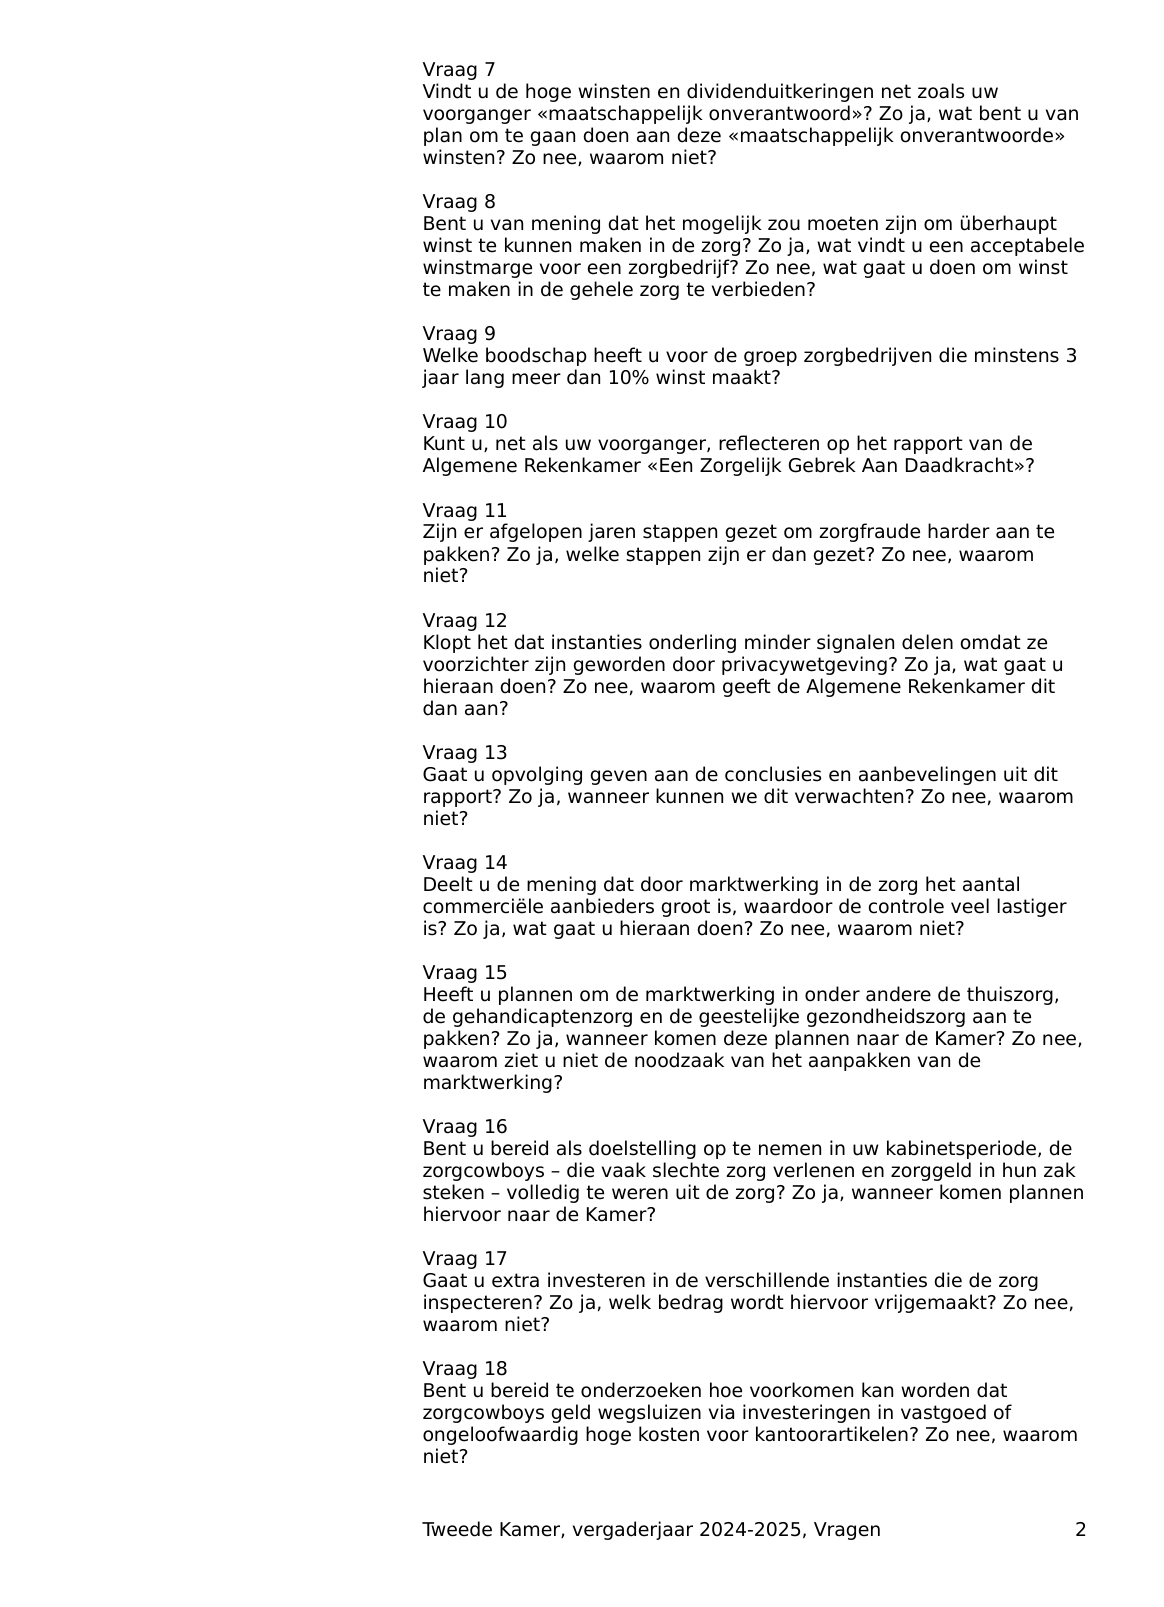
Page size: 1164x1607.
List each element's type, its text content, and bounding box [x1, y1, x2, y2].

text Vraag 11 [422, 499, 1087, 521]
text Gaat u opvolging geven aan de conclusies en aanbevelingen uit dit rapport? Zo ja, wanneer kunnen we dit verwachten? Zo nee, waarom niet? [422, 764, 1087, 829]
text Vraag 16 [422, 1116, 1087, 1138]
text Gaat u extra investeren in de verschillende instanties die de zorg inspecteren? Zo ja, welk bedrag wordt hiervoor vrijgemaakt? Zo nee, waarom niet? [422, 1270, 1087, 1336]
text Vraag 18 [422, 1358, 1087, 1380]
text Vraag 8 [422, 191, 1087, 213]
text Kunt u, net als uw voorganger, reflecteren op het rapport van de Algemene Rekenkamer «Een Zorgelijk Gebrek Aan Daadkracht»? [422, 433, 1087, 477]
text Zijn er afgelopen jaren stappen gezet om zorgfraude harder aan te pakken? Zo ja, welke stappen zijn er dan gezet? Zo nee, waarom niet? [422, 521, 1087, 587]
text Vraag 17 [422, 1248, 1087, 1270]
text Vraag 10 [422, 411, 1087, 433]
text Vraag 15 [422, 962, 1087, 984]
text Welke boodschap heeft u voor de groep zorgbedrijven die minstens 3 jaar lang meer dan 10% winst maakt? [422, 345, 1087, 389]
text Vraag 14 [422, 852, 1087, 874]
text Klopt het dat instanties onderling minder signalen delen omdat ze voorzichter zijn geworden door privacywetgeving? Zo ja, wat gaat u hieraan doen? Zo nee, waarom geeft de Algemene Rekenkamer dit dan aan? [422, 632, 1087, 719]
text Deelt u de mening dat door marktwerking in de zorg het aantal commerciële aanbieders groot is, waardoor de controle veel lastiger is? Zo ja, wat gaat u hieraan doen? Zo nee, waarom niet? [422, 874, 1087, 940]
text Bent u van mening dat het mogelijk zou moeten zijn om überhaupt winst te kunnen maken in de zorg? Zo ja, wat vindt u een acceptabele winstmarge voor een zorgbedrijf? Zo nee, wat gaat u doen om winst te maken in de gehele zorg te verbieden? [422, 213, 1087, 301]
text Vraag 13 [422, 742, 1087, 764]
text Heeft u plannen om de marktwerking in onder andere de thuiszorg, de gehandicaptenzorg en de geestelijke gezondheidszorg aan te pakken? Zo ja, wanneer komen deze plannen naar de Kamer? Zo nee, waarom ziet u niet de noodzaak van het aanpakken van de marktwerking? [422, 984, 1087, 1094]
text Vraag 9 [422, 323, 1087, 345]
text Vraag 7 [422, 59, 1087, 81]
text Vraag 12 [422, 609, 1087, 632]
text Bent u bereid te onderzoeken hoe voorkomen kan worden dat zorgcowboys geld wegsluizen via investeringen in vastgoed of ongeloofwaardig hoge kosten voor kantoorartikelen? Zo nee, waarom niet? [422, 1380, 1087, 1468]
text Bent u bereid als doelstelling op te nemen in uw kabinetsperiode, de zorgcowboys – die vaak slechte zorg verlenen en zorggeld in hun zak steken – volledig te weren uit de zorg? Zo ja, wanneer komen plannen hiervoor naar de Kamer? [422, 1138, 1087, 1226]
text Vindt u de hoge winsten en dividenduitkeringen net zoals uw voorganger «maatschappelijk onverantwoord»? Zo ja, wat bent u van plan om te gaan doen aan deze «maatschappelijk onverantwoorde» winsten? Zo nee, waarom niet? [422, 81, 1087, 169]
